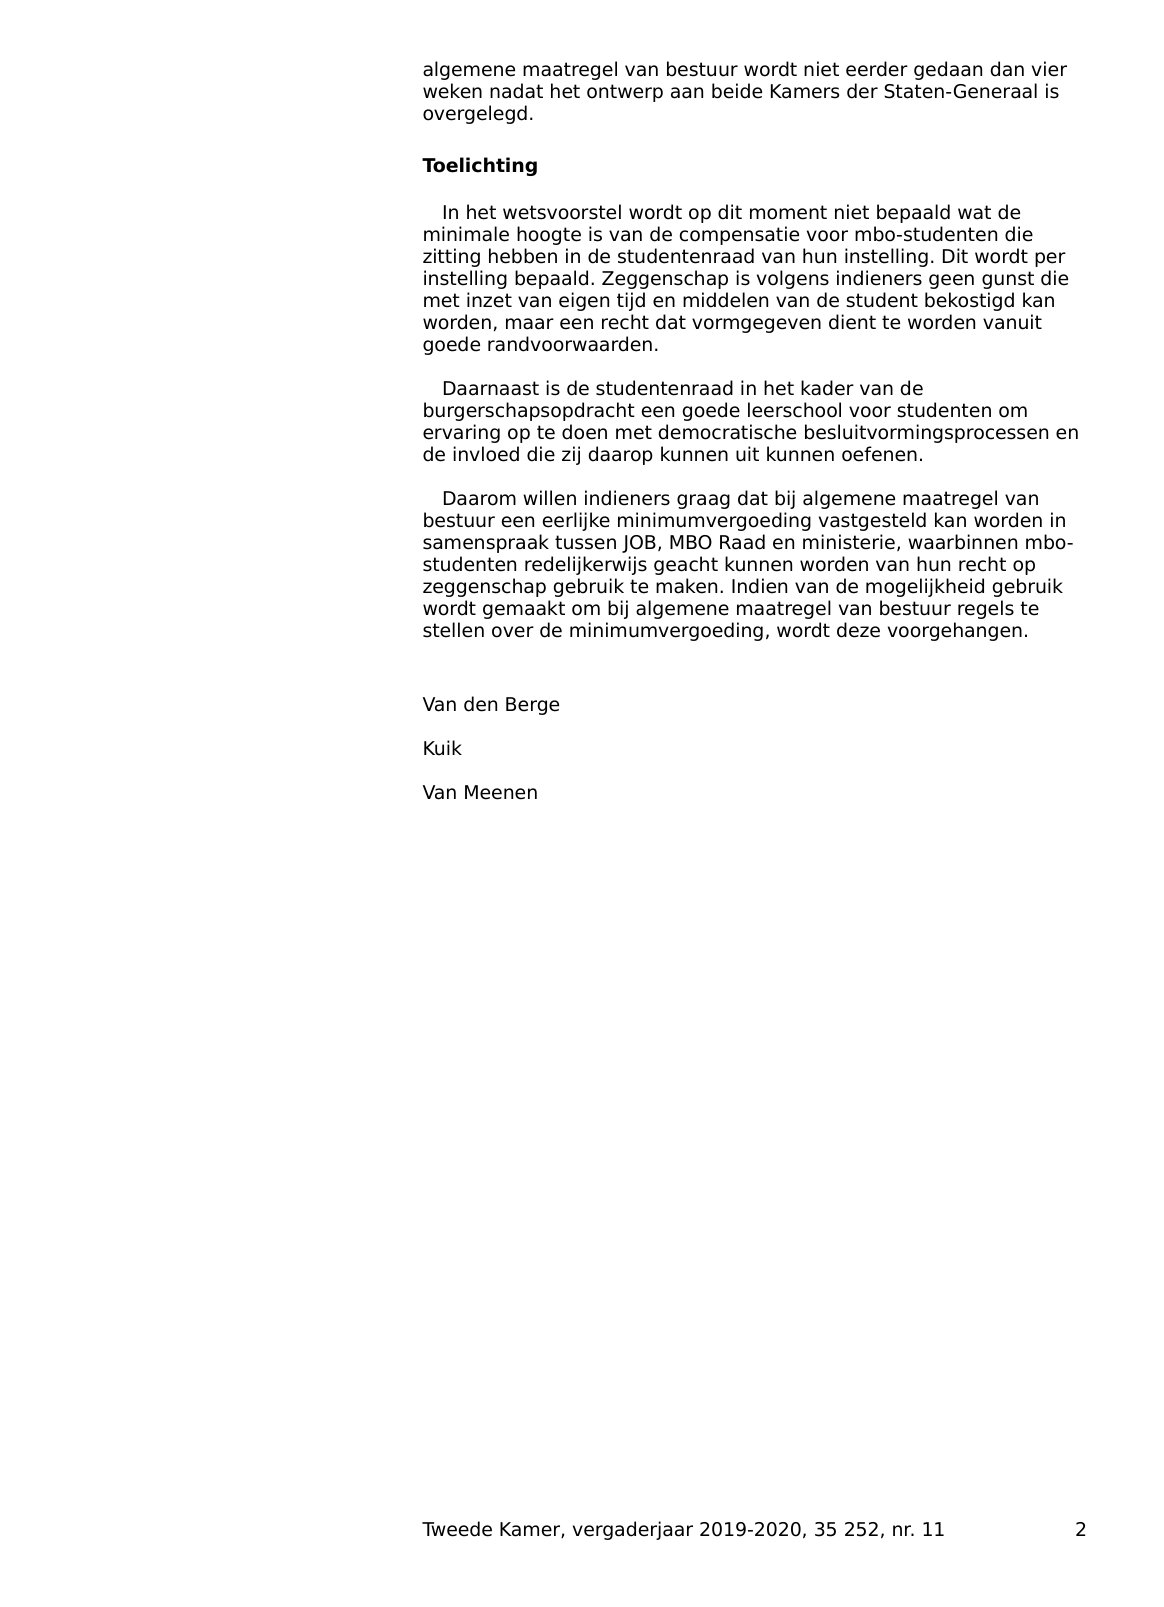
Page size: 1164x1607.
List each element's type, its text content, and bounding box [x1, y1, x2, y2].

text Daarnaast is de studentenraad in het kader van de burgerschapsopdracht een goede leerschool voor studenten om ervaring op te doen met democratische besluitvormingsprocessen en de invloed die zij daarop kunnen uit kunnen oefenen. [422, 378, 1087, 466]
text Van den Berge Kuik Van Meenen [422, 672, 1087, 804]
subtitle Toelichting [422, 155, 1087, 177]
text algemene maatregel van bestuur wordt niet eerder gedaan dan vier weken nadat het ontwerp aan beide Kamers der Staten-Generaal is overgelegd. [422, 59, 1087, 125]
text Daarom willen indieners graag dat bij algemene maatregel van bestuur een eerlijke minimumvergoeding vastgesteld kan worden in samenspraak tussen JOB, MBO Raad en ministerie, waarbinnen mbo-studenten redelijkerwijs geacht kunnen worden van hun recht op zeggenschap gebruik te maken. Indien van de mogelijkheid gebruik wordt gemaakt om bij algemene maatregel van bestuur regels te stellen over de minimumvergoeding, wordt deze voorgehangen. [422, 488, 1087, 642]
text In het wetsvoorstel wordt op dit moment niet bepaald wat de minimale hoogte is van de compensatie voor mbo-studenten die zitting hebben in de studentenraad van hun instelling. Dit wordt per instelling bepaald. Zeggenschap is volgens indieners geen gunst die met inzet van eigen tijd en middelen van de student bekostigd kan worden, maar een recht dat vormgegeven dient te worden vanuit goede randvoorwaarden. [422, 202, 1087, 356]
